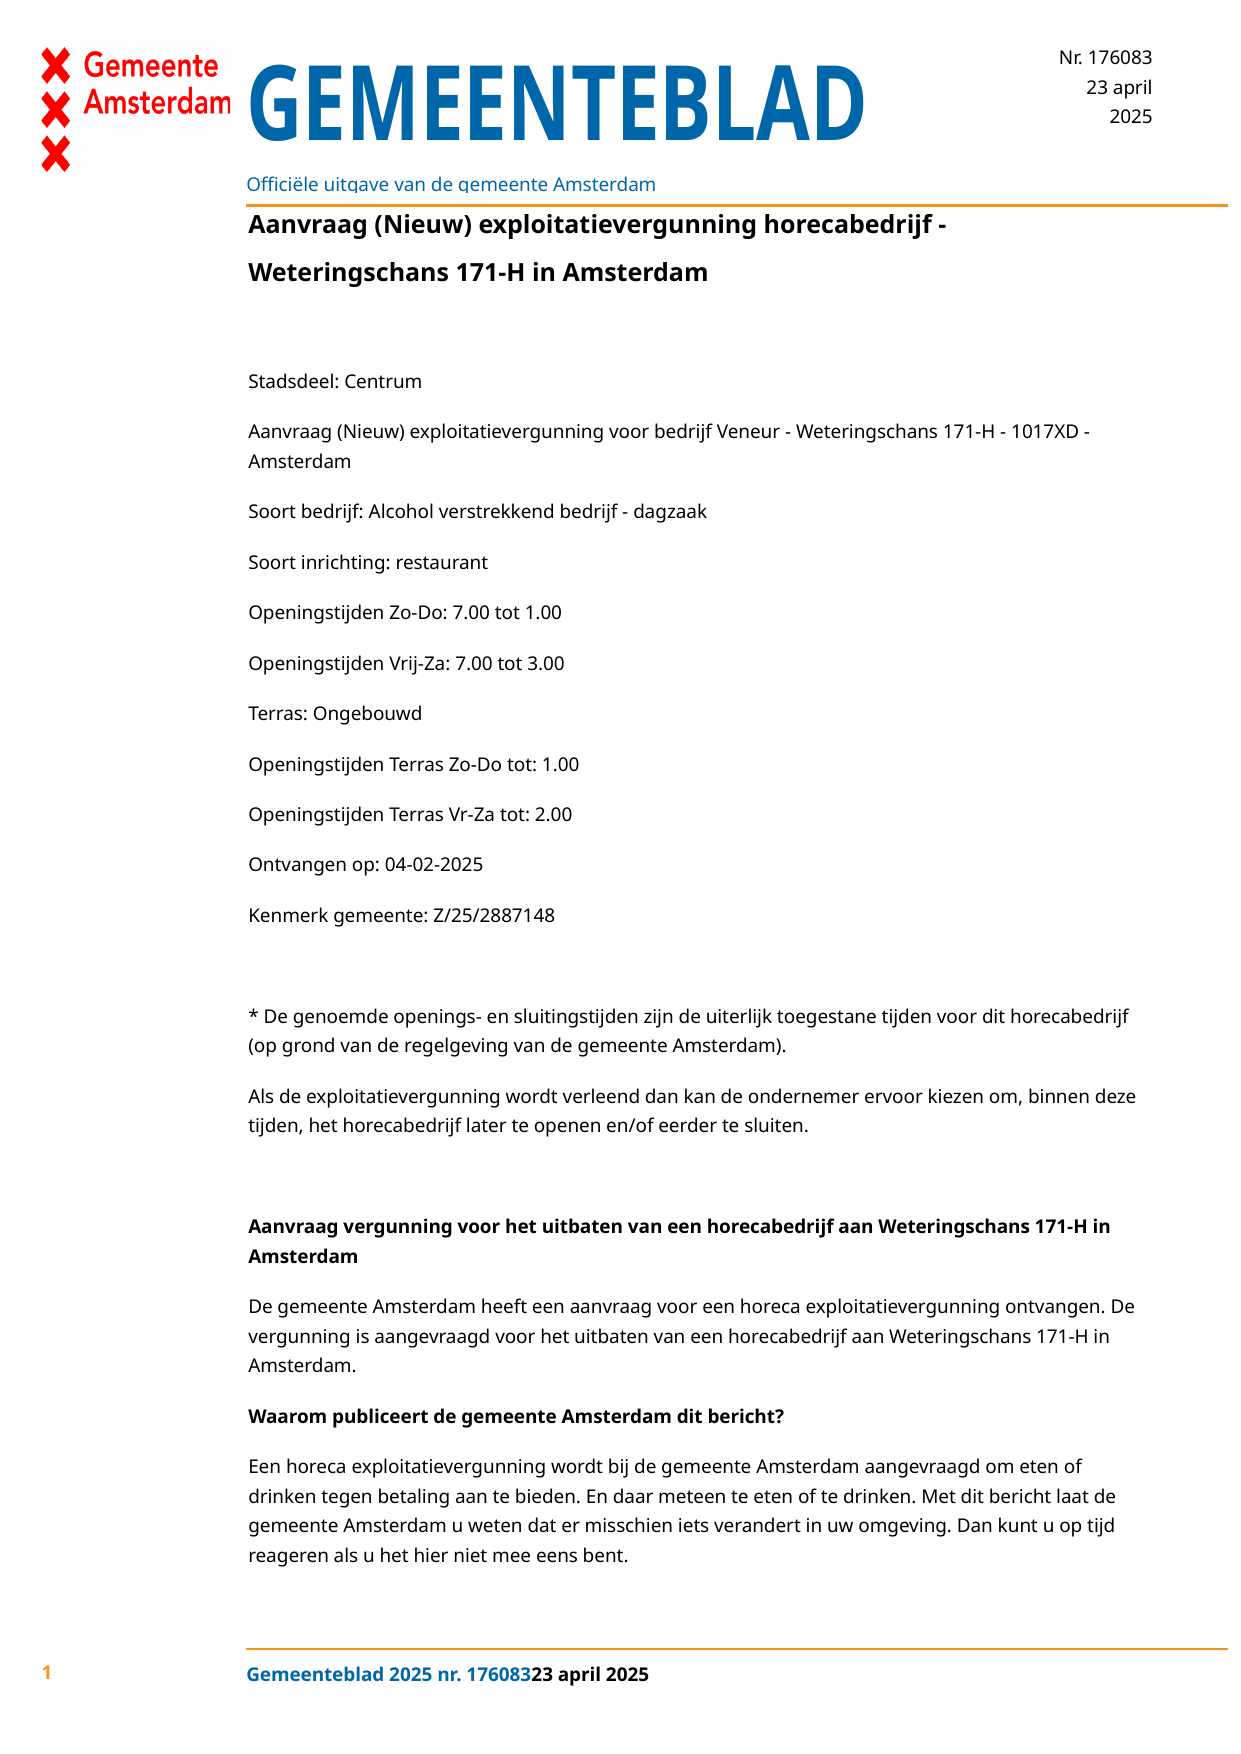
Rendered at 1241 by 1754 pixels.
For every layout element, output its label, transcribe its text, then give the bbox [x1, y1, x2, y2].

text Aanvraag (Nieuw) exploitatievergunning voor bedrijf Veneur - Weteringschans 171-H - 1017XD - Amsterdam [248, 419, 1152, 474]
text Een horeca exploitatievergunning wordt bij de gemeente Amsterdam aangevraagd om eten of drinken tegen betaling aan te bieden. En daar meteen te eten of te drinken. Met dit bericht laat de gemeente Amsterdam u weten dat er misschien iets verandert in uw omgeving. Dan kunt u op tijd reageren als u het hier niet mee eens bent. [248, 1453, 1152, 1568]
picture [41, 47, 231, 172]
text Ontvangen op: 04-02-2025 [248, 852, 1152, 877]
text Stadsdeel: Centrum [248, 368, 1152, 394]
text De gemeente Amsterdam heeft een aanvraag voor een horeca exploitatievergunning ontvangen. De vergunning is aangevraagd voor het uitbaten van een horecabedrijf aan Weteringschans 171-H in Amsterdam. [248, 1293, 1152, 1378]
text Terras: Ongebouwd [248, 700, 1152, 726]
text Waarom publiceert de gemeente Amsterdam dit bericht? [248, 1403, 1152, 1429]
text Aanvraag vergunning voor het uitbaten van een horecabedrijf aan Weteringschans 171-H in Amsterdam [248, 1213, 1152, 1269]
text Openingstijden Zo-Do: 7.00 tot 1.00 [248, 599, 1152, 625]
text Openingstijden Terras Vr-Za tot: 2.00 [248, 801, 1152, 827]
text Soort bedrijf: Alcohol verstrekkend bedrijf - dagzaak [248, 499, 1152, 524]
text Als de exploitatievergunning wordt verleend dan kan de ondernemer ervoor kiezen om, binnen deze tijden, het horecabedrijf later te openen en/of eerder te sluiten. [248, 1083, 1152, 1138]
text * De genoemde openings- en sluitingstijden zijn de uiterlijk toegestane tijden voor dit horecabedrijf (op grond van de regelgeving van de gemeente Amsterdam). [248, 1003, 1152, 1058]
text Openingstijden Terras Zo-Do tot: 1.00 [248, 751, 1152, 777]
text Kenmerk gemeente: Z/25/2887148 [248, 902, 1152, 928]
text Openingstijden Vrij-Za: 7.00 tot 3.00 [248, 650, 1152, 676]
text Aanvraag (Nieuw) exploitatievergunning horecabedrijf - Weteringschans 171-H in Amsterdam [248, 207, 1152, 288]
text Soort inrichting: restaurant [248, 549, 1152, 575]
